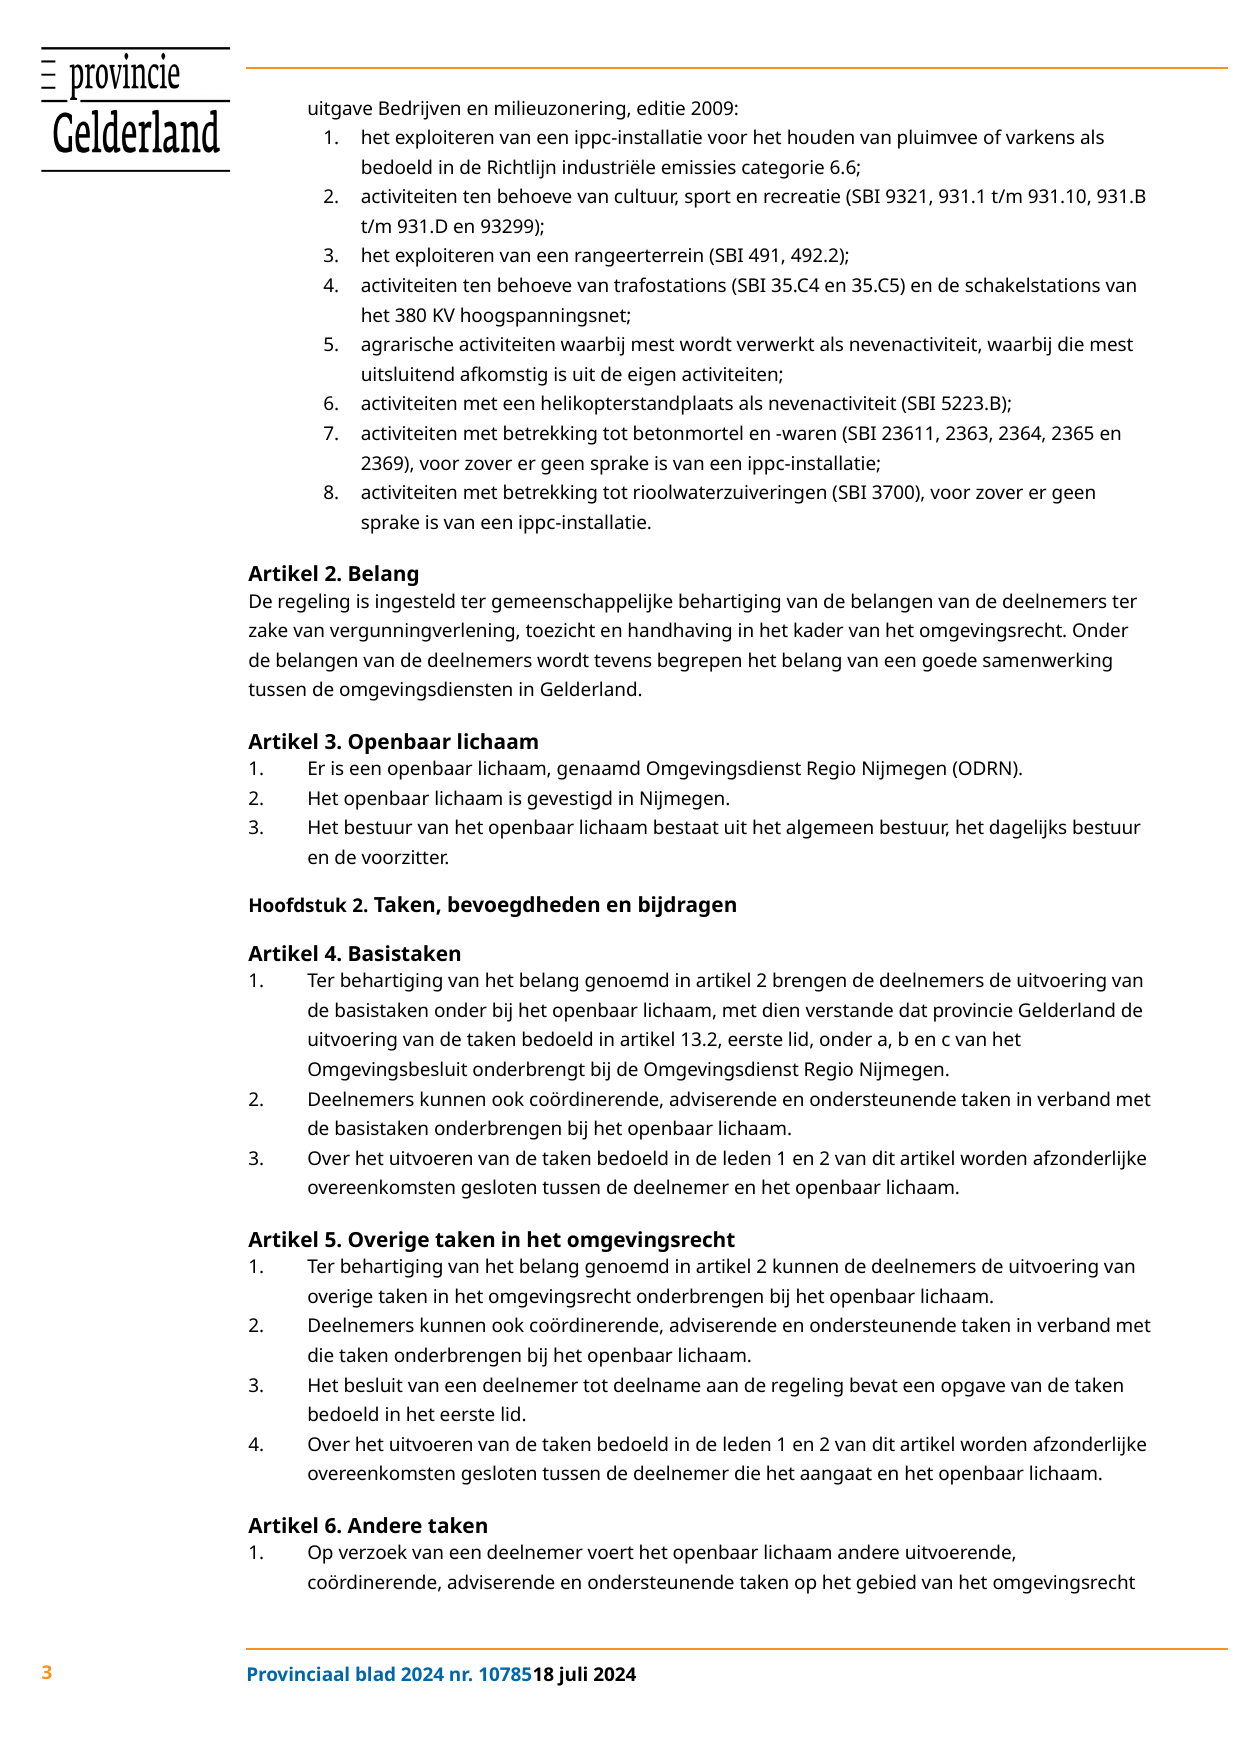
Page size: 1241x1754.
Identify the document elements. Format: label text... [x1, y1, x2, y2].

list agrarische activiteiten waarbij mest wordt verwerkt als nevenactiviteit, waarbij die mest uitsluitend afkomstig is uit de eigen activiteiten; [323, 331, 1152, 387]
list het exploiteren van een ippc-installatie voor het houden van pluimvee of varkens als bedoeld in de Richtlijn industriële emissies categorie 6.6; [323, 124, 1152, 180]
list Deelnemers kunnen ook coördinerende, adviserende en ondersteunende taken in verband met de basistaken onderbrengen bij het openbaar lichaam. [248, 1086, 1152, 1141]
text Artikel 5. Overige taken in het omgevingsrecht [248, 1225, 1152, 1253]
list activiteiten ten behoeve van trafostations (SBI 35.C4 en 35.C5) en de schakelstations van het 380 KV hoogspanningsnet; [323, 272, 1152, 328]
list activiteiten met betrekking tot rioolwaterzuiveringen (SBI 3700), voor zover er geen sprake is van een ippc-installatie. [323, 479, 1152, 535]
list Het besluit van een deelnemer tot deelname aan de regeling bevat een opgave van de taken bedoeld in het eerste lid. [248, 1372, 1152, 1427]
list Over het uitvoeren van de taken bedoeld in de leden 1 en 2 van dit artikel worden afzonderlijke overeenkomsten gesloten tussen de deelnemer die het aangaat en het openbaar lichaam. [248, 1431, 1152, 1486]
list Ter behartiging van het belang genoemd in artikel 2 kunnen de deelnemers de uitvoering van overige taken in het omgevingsrecht onderbrengen bij het openbaar lichaam. [248, 1253, 1152, 1309]
text De regeling is ingesteld ter gemeenschappelijke behartiging van de belangen van de deelnemers ter zake van vergunningverlening, toezicht en handhaving in het kader van het omgevingsrecht. Onder de belangen van de deelnemers wordt tevens begrepen het belang van een goede samenwerking tussen de omgevingsdiensten in Gelderland. [248, 588, 1152, 702]
text Artikel 2. Belang [248, 559, 1152, 588]
text Artikel 4. Basistaken [248, 939, 1152, 967]
list Op verzoek van een deelnemer voert het openbaar lichaam andere uitvoerende, coördinerende, adviserende en ondersteunende taken op het gebied van het omgevingsrecht [248, 1539, 1152, 1595]
list Het bestuur van het openbaar lichaam bestaat uit het algemeen bestuur, het dagelijks bestuur en de voorzitter. [248, 814, 1152, 870]
text Hoofdstuk 2. Taken, bevoegdheden en bijdragen [248, 890, 1152, 918]
text Artikel 6. Andere taken [248, 1511, 1152, 1539]
list het exploiteren van een rangeerterrein (SBI 491, 492.2); [323, 243, 1152, 268]
list Over het uitvoeren van de taken bedoeld in de leden 1 en 2 van dit artikel worden afzonderlijke overeenkomsten gesloten tussen de deelnemer en het openbaar lichaam. [248, 1145, 1152, 1200]
list activiteiten met een helikopterstandplaats als nevenactiviteit (SBI 5223.B); [323, 391, 1152, 416]
list activiteiten ten behoeve van cultuur, sport en recreatie (SBI 9321, 931.1 t/m 931.10, 931.B t/m 931.D en 93299); [323, 183, 1152, 239]
picture [41, 47, 231, 172]
list Deelnemers kunnen ook coördinerende, adviserende en ondersteunende taken in verband met die taken onderbrengen bij het openbaar lichaam. [248, 1313, 1152, 1368]
list activiteiten met betrekking tot betonmortel en -waren (SBI 23611, 2363, 2364, 2365 en 2369), voor zover er geen sprake is van een ippc-installatie; [323, 420, 1152, 476]
list Het openbaar lichaam is gevestigd in Nijmegen. [248, 785, 1152, 811]
list Er is een openbaar lichaam, genaamd Omgevingsdienst Regio Nijmegen (ODRN). [248, 755, 1152, 781]
text Artikel 3. Openbaar lichaam [248, 727, 1152, 755]
list uitgave Bedrijven en milieuzonering, editie 2009: [248, 95, 1152, 121]
list Ter behartiging van het belang genoemd in artikel 2 brengen de deelnemers de uitvoering van de basistaken onder bij het openbaar lichaam, met dien verstande dat provincie Gelderland de uitvoering van de taken bedoeld in artikel 13.2, eerste lid, onder a, b en c van het Omgevingsbesluit onderbrengt bij de Omgevingsdienst Regio Nijmegen. [248, 967, 1152, 1082]
